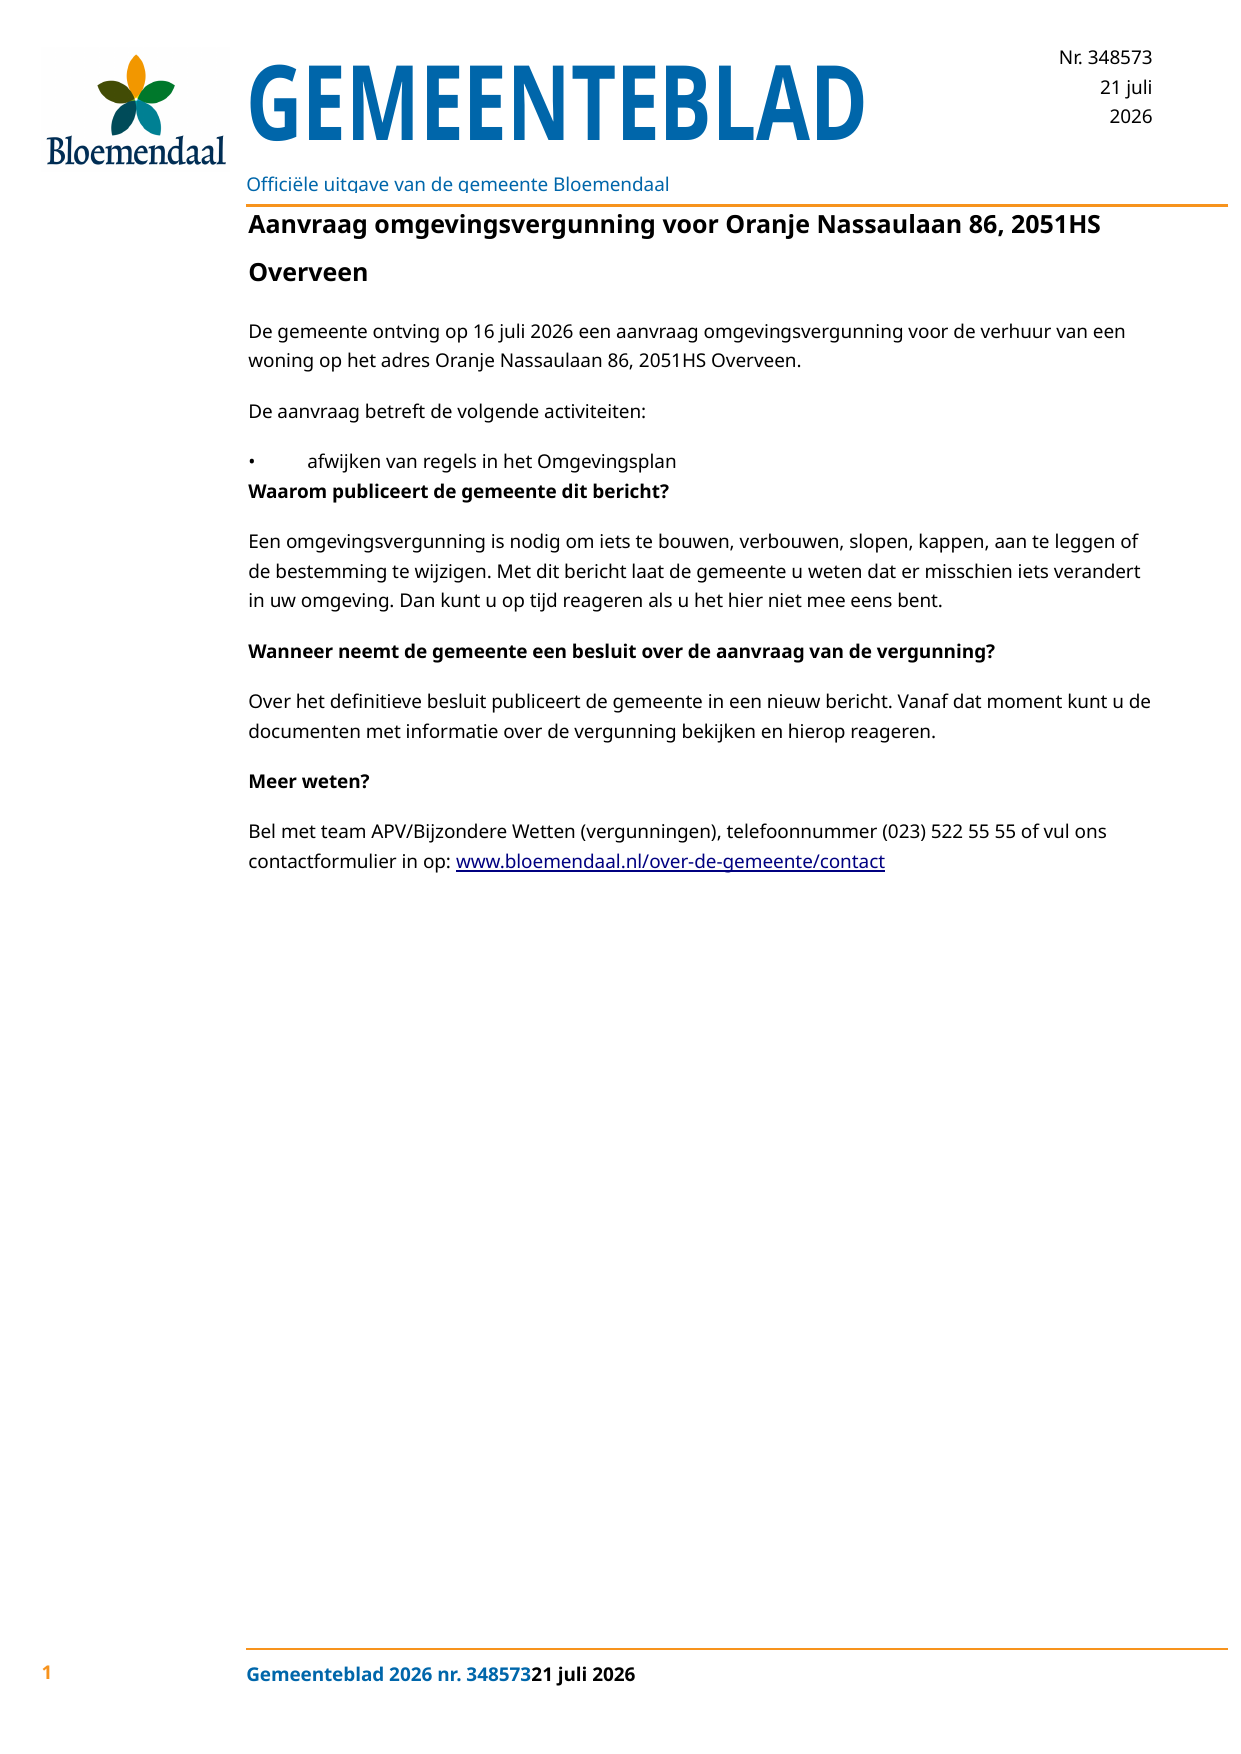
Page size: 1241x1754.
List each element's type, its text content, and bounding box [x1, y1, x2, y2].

text Wanneer neemt de gemeente een besluit over de aanvraag van de vergunning? [248, 638, 1152, 664]
text Meer weten? [248, 768, 1152, 794]
list afwijken van regels in het Omgevingsplan [248, 448, 1152, 474]
text De aanvraag betreft de volgende activiteiten: [248, 398, 1152, 424]
text Aanvraag omgevingsvergunning voor Oranje Nassaulaan 86, 2051HS Overveen [248, 207, 1152, 288]
text Over het definitieve besluit publiceert de gemeente in een nieuw bericht. Vanaf dat moment kunt u de documenten met informatie over de vergunning bekijken en hierop reageren. [248, 688, 1152, 744]
text De gemeente ontving op 16 juli 2026 een aanvraag omgevingsvergunning voor de verhuur van een woning op het adres Oranje Nassaulaan 86, 2051HS Overveen. [248, 318, 1152, 373]
text Waarom publiceert de gemeente dit bericht? [248, 478, 1152, 504]
picture [41, 47, 231, 172]
text Een omgevingsvergunning is nodig om iets te bouwen, verbouwen, slopen, kappen, aan te leggen of de bestemming te wijzigen. Met dit bericht laat de gemeente u weten dat er misschien iets verandert in uw omgeving. Dan kunt u op tijd reageren als u het hier niet mee eens bent. [248, 528, 1152, 613]
text Bel met team APV/Bijzondere Wetten (vergunningen), telefoonnummer (023) 522 55 55 of vul ons contactformulier in op: www.bloemendaal.nl/over-de-gemeente/contact [248, 819, 1152, 874]
